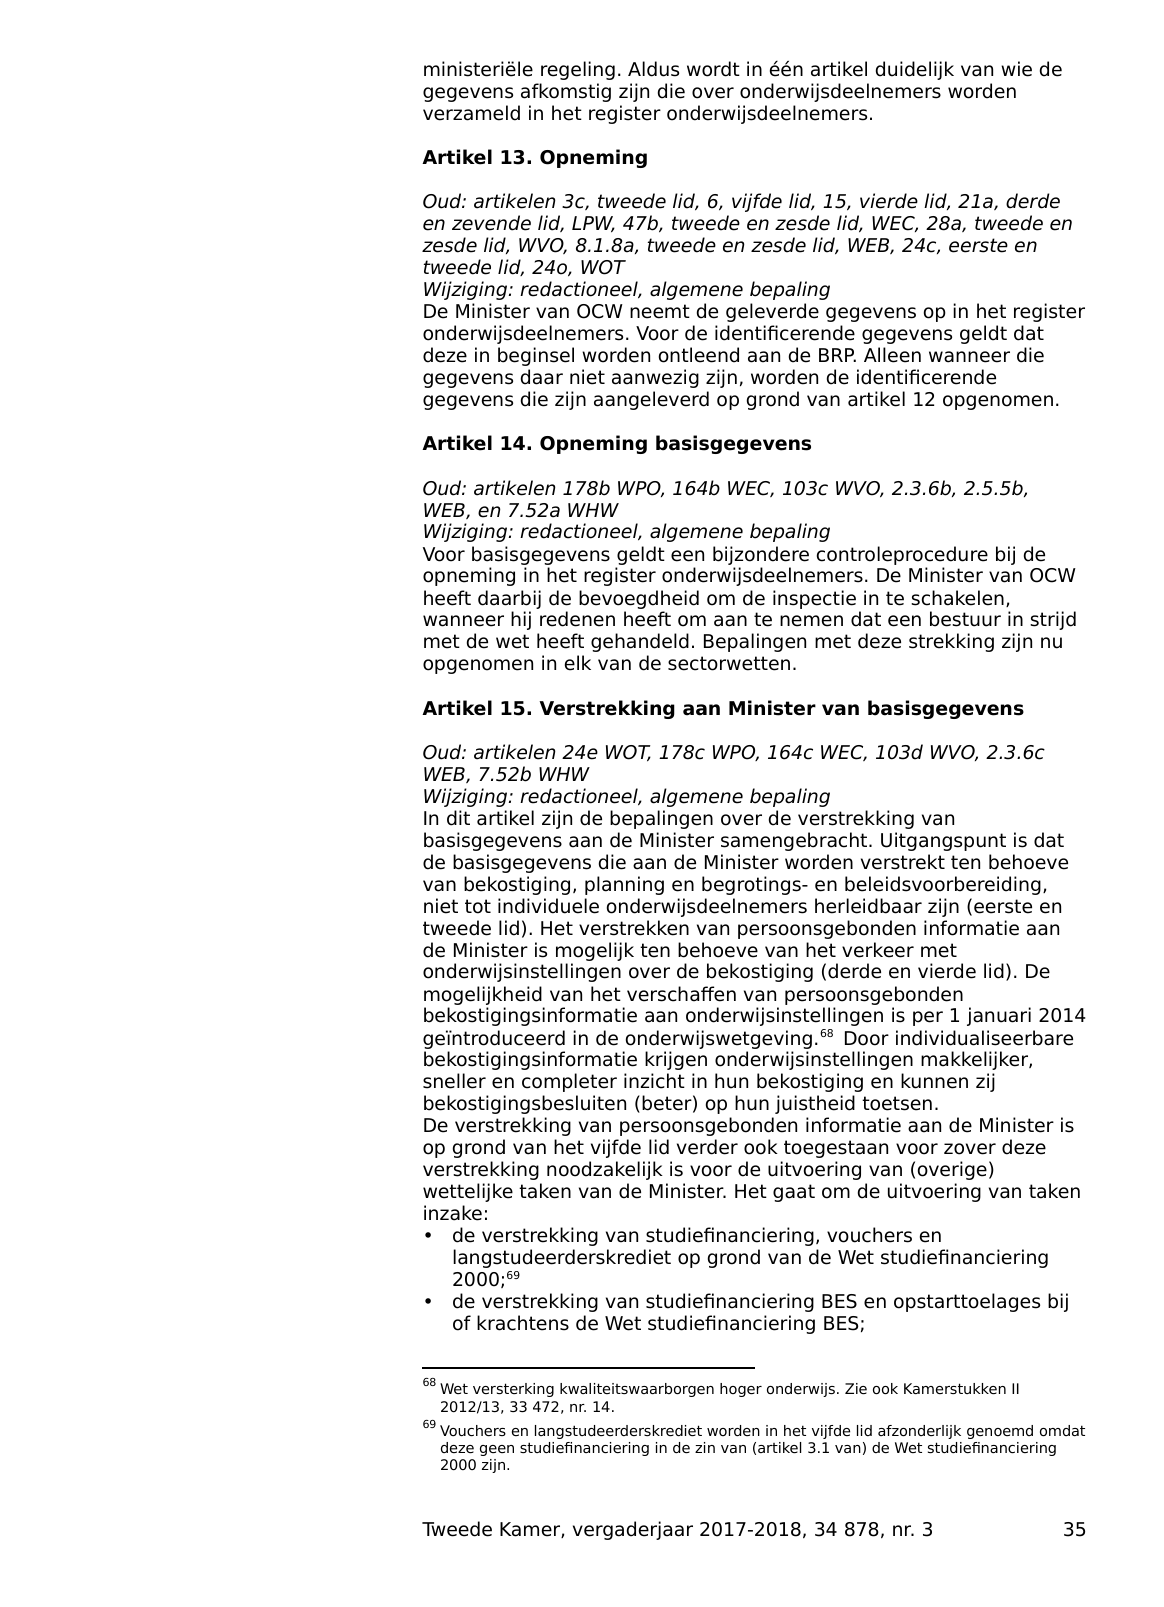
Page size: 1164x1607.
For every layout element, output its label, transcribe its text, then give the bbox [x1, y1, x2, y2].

subtitle Artikel 15. Verstrekking aan Minister van basisgegevens [422, 697, 1087, 719]
text In dit artikel zijn de bepalingen over de verstrekking van basisgegevens aan de Minister samengebracht. Uitgangspunt is dat de basisgegevens die aan de Minister worden verstrekt ten behoeve van bekostiging, planning en begrotings- en beleidsvoorbereiding, niet tot individuele onderwijsdeelnemers herleidbaar zijn (eerste en tweede lid). Het verstrekken van persoonsgebonden informatie aan de Minister is mogelijk ten behoeve van het verkeer met onderwijsinstellingen over de bekostiging (derde en vierde lid). De mogelijkheid van het verschaffen van persoonsgebonden bekostigingsinformatie aan onderwijsinstellingen is per 1 januari 2014 geïntroduceerd in de onderwijswetgeving. Door individualiseerbare bekostigingsinformatie krijgen onderwijsinstellingen makkelijker, sneller en completer inzicht in hun bekostiging en kunnen zij bekostigingsbesluiten (beter) op hun juistheid toetsen. [422, 808, 1087, 1115]
text Oud: artikelen 178b WPO, 164b WEC, 103c WVO, 2.3.6b, 2.5.5b, WEB, en 7.52a WHW [422, 477, 1087, 521]
text • de verstrekking van studiefinanciering BES en opstarttoelages bij of krachtens de Wet studiefinanciering BES; [422, 1291, 1087, 1335]
text ministeriële regeling. Aldus wordt in één artikel duidelijk van wie de gegevens afkomstig zijn die over onderwijsdeelnemers worden verzameld in het register onderwijsdeelnemers. [422, 59, 1087, 125]
text • de verstrekking van studiefinanciering, vouchers en langstudeerderskrediet op grond van de Wet studiefinanciering 2000; [422, 1225, 1087, 1291]
text Wijziging: redactioneel, algemene bepaling [422, 279, 1087, 301]
text Vouchers en langstudeerderskrediet worden in het vijfde lid afzonderlijk genoemd omdat deze geen studiefinanciering in de zin van (artikel 3.1 van) de Wet studiefinanciering 2000 zijn. [422, 1418, 1087, 1474]
text Wijziging: redactioneel, algemene bepaling [422, 521, 1087, 543]
text Oud: artikelen 24e WOT, 178c WPO, 164c WEC, 103d WVO, 2.3.6c WEB, 7.52b WHW [422, 742, 1087, 786]
subtitle Artikel 13. Opneming [422, 147, 1087, 169]
text Oud: artikelen 3c, tweede lid, 6, vijfde lid, 15, vierde lid, 21a, derde en zevende lid, LPW, 47b, tweede en zesde lid, WEC, 28a, tweede en zesde lid, WVO, 8.1.8a, tweede en zesde lid, WEB, 24c, eerste en tweede lid, 24o, WOT [422, 191, 1087, 279]
text De verstrekking van persoonsgebonden informatie aan de Minister is op grond van het vijfde lid verder ook toegestaan voor zover deze verstrekking noodzakelijk is voor de uitvoering van (overige) wettelijke taken van de Minister. Het gaat om de uitvoering van taken inzake: [422, 1115, 1087, 1225]
text Wijziging: redactioneel, algemene bepaling [422, 786, 1087, 808]
text Wet versterking kwaliteitswaarborgen hoger onderwijs. Zie ook Kamerstukken II 2012/13, 33 472, nr. 14. [422, 1377, 1087, 1416]
text De Minister van OCW neemt de geleverde gegevens op in het register onderwijsdeelnemers. Voor de identificerende gegevens geldt dat deze in beginsel worden ontleend aan de BRP. Alleen wanneer die gegevens daar niet aanwezig zijn, worden de identificerende gegevens die zijn aangeleverd op grond van artikel 12 opgenomen. [422, 301, 1087, 411]
text Voor basisgegevens geldt een bijzondere controleprocedure bij de opneming in het register onderwijsdeelnemers. De Minister van OCW heeft daarbij de bevoegdheid om de inspectie in te schakelen, wanneer hij redenen heeft om aan te nemen dat een bestuur in strijd met de wet heeft gehandeld. Bepalingen met deze strekking zijn nu opgenomen in elk van de sectorwetten. [422, 543, 1087, 675]
subtitle Artikel 14. Opneming basisgegevens [422, 433, 1087, 455]
